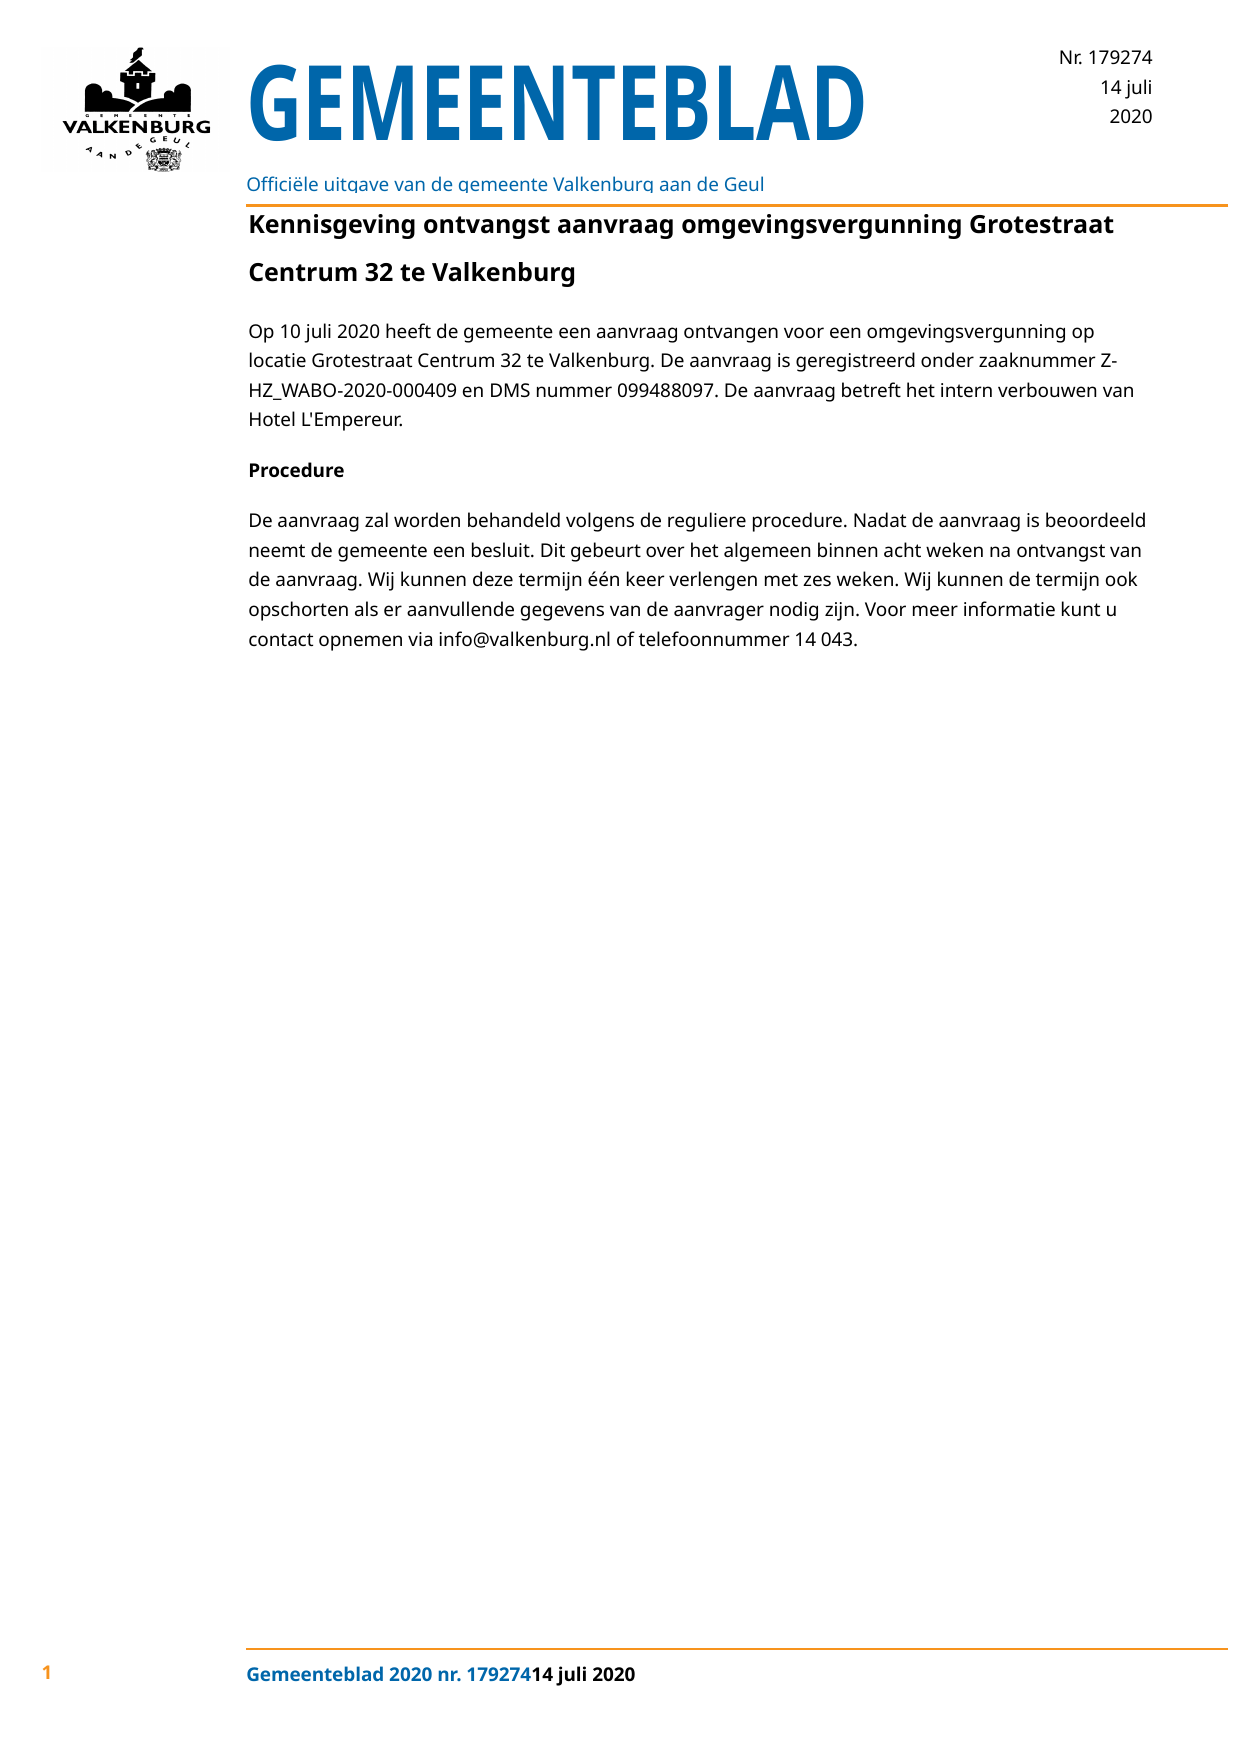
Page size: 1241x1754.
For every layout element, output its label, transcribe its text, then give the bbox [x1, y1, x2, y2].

text De aanvraag zal worden behandeld volgens de reguliere procedure. Nadat de aanvraag is beoordeeld neemt de gemeente een besluit. Dit gebeurt over het algemeen binnen acht weken na ontvangst van de aanvraag. Wij kunnen deze termijn één keer verlengen met zes weken. Wij kunnen de termijn ook opschorten als er aanvullende gegevens van de aanvrager nodig zijn. Voor meer informatie kunt u contact opnemen via info@valkenburg.nl of telefoonnummer 14 043. [248, 507, 1152, 652]
text Procedure [248, 457, 1152, 483]
picture [41, 47, 231, 172]
text Op 10 juli 2020 heeft de gemeente een aanvraag ontvangen voor een omgevingsvergunning op locatie Grotestraat Centrum 32 te Valkenburg. De aanvraag is geregistreerd onder zaaknummer Z-HZ_WABO-2020-000409 en DMS nummer 099488097. De aanvraag betreft het intern verbouwen van Hotel L'Empereur. [248, 318, 1152, 432]
text Kennisgeving ontvangst aanvraag omgevingsvergunning Grotestraat Centrum 32 te Valkenburg [248, 207, 1152, 288]
